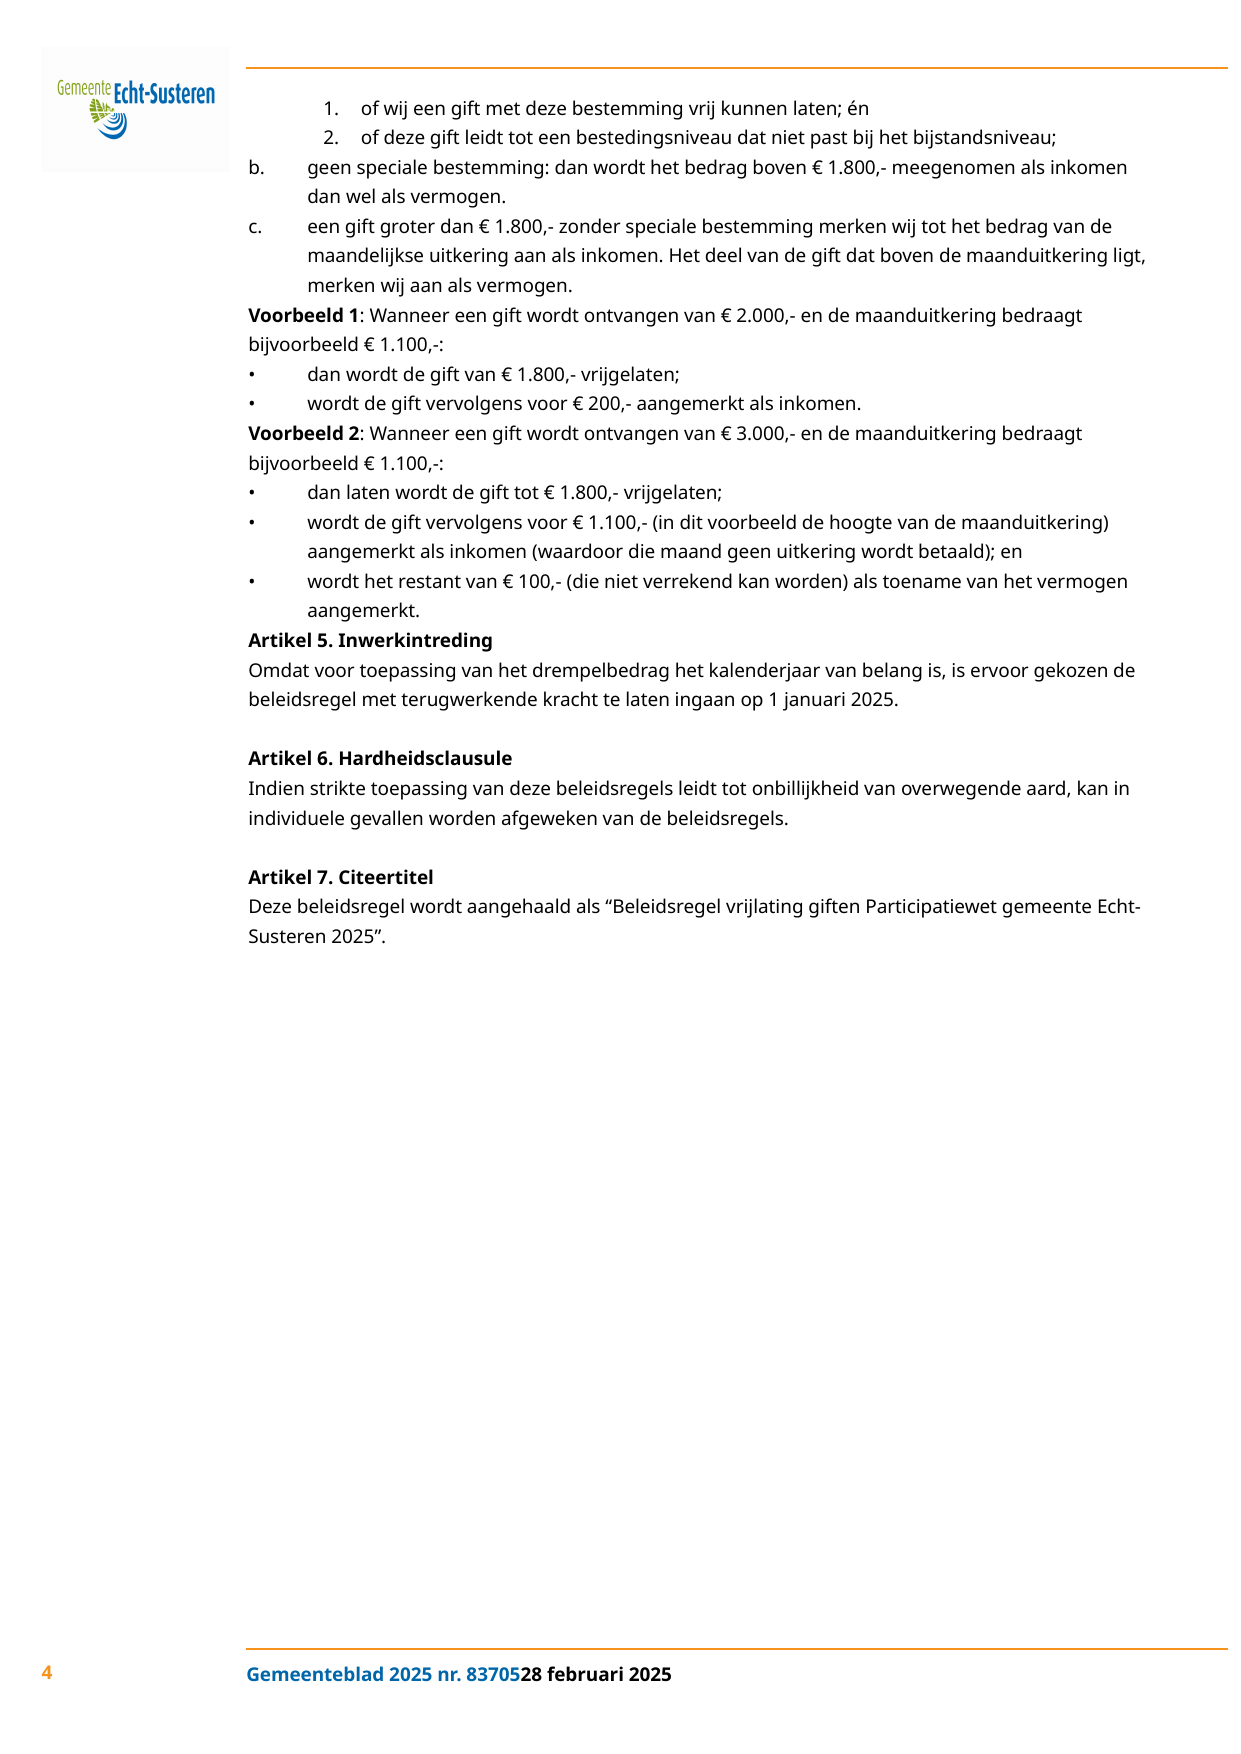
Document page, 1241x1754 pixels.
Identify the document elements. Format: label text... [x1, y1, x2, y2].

text Artikel 7. Citeertitel [248, 864, 1152, 890]
text Artikel 6. Hardheidsclausule [248, 746, 1152, 771]
list of wij een gift met deze bestemming vrij kunnen laten; én [323, 95, 1152, 121]
list dan wordt de gift van € 1.800,- vrijgelaten; [248, 361, 1152, 387]
text Voorbeeld 2: Wanneer een gift wordt ontvangen van € 3.000,- en de maanduitkering bedraagt bijvoorbeeld € 1.100,-: [248, 420, 1152, 476]
text Deze beleidsregel wordt aangehaald als “Beleidsregel vrijlating giften Participatiewet gemeente Echt-Susteren 2025”. [248, 893, 1152, 949]
text Voorbeeld 1: Wanneer een gift wordt ontvangen van € 2.000,- en de maanduitkering bedraagt bijvoorbeeld € 1.100,-: [248, 302, 1152, 357]
list wordt de gift vervolgens voor € 1.100,- (in dit voorbeeld de hoogte van de maanduitkering) aangemerkt als inkomen (waardoor die maand geen uitkering wordt betaald); en [248, 509, 1152, 564]
list wordt de gift vervolgens voor € 200,- aangemerkt als inkomen. [248, 391, 1152, 416]
list of deze gift leidt tot een bestedingsniveau dat niet past bij het bijstandsniveau; [323, 124, 1152, 150]
text Indien strikte toepassing van deze beleidsregels leidt tot onbillijkheid van overwegende aard, kan in individuele gevallen worden afgeweken van de beleidsregels. [248, 775, 1152, 831]
list dan laten wordt de gift tot € 1.800,- vrijgelaten; [248, 479, 1152, 505]
list wordt het restant van € 100,- (die niet verrekend kan worden) als toename van het vermogen aangemerkt. [248, 568, 1152, 623]
text Omdat voor toepassing van het drempelbedrag het kalenderjaar van belang is, is ervoor gekozen de beleidsregel met terugwerkende kracht te laten ingaan op 1 januari 2025. [248, 657, 1152, 712]
text Artikel 5. Inwerkintreding [248, 627, 1152, 653]
list een gift groter dan € 1.800,- zonder speciale bestemming merken wij tot het bedrag van de maandelijkse uitkering aan als inkomen. Het deel van de gift dat boven de maanduitkering ligt, merken wij aan als vermogen. [248, 213, 1152, 298]
list geen speciale bestemming: dan wordt het bedrag boven € 1.800,- meegenomen als inkomen dan wel als vermogen. [248, 154, 1152, 209]
picture [41, 47, 231, 172]
